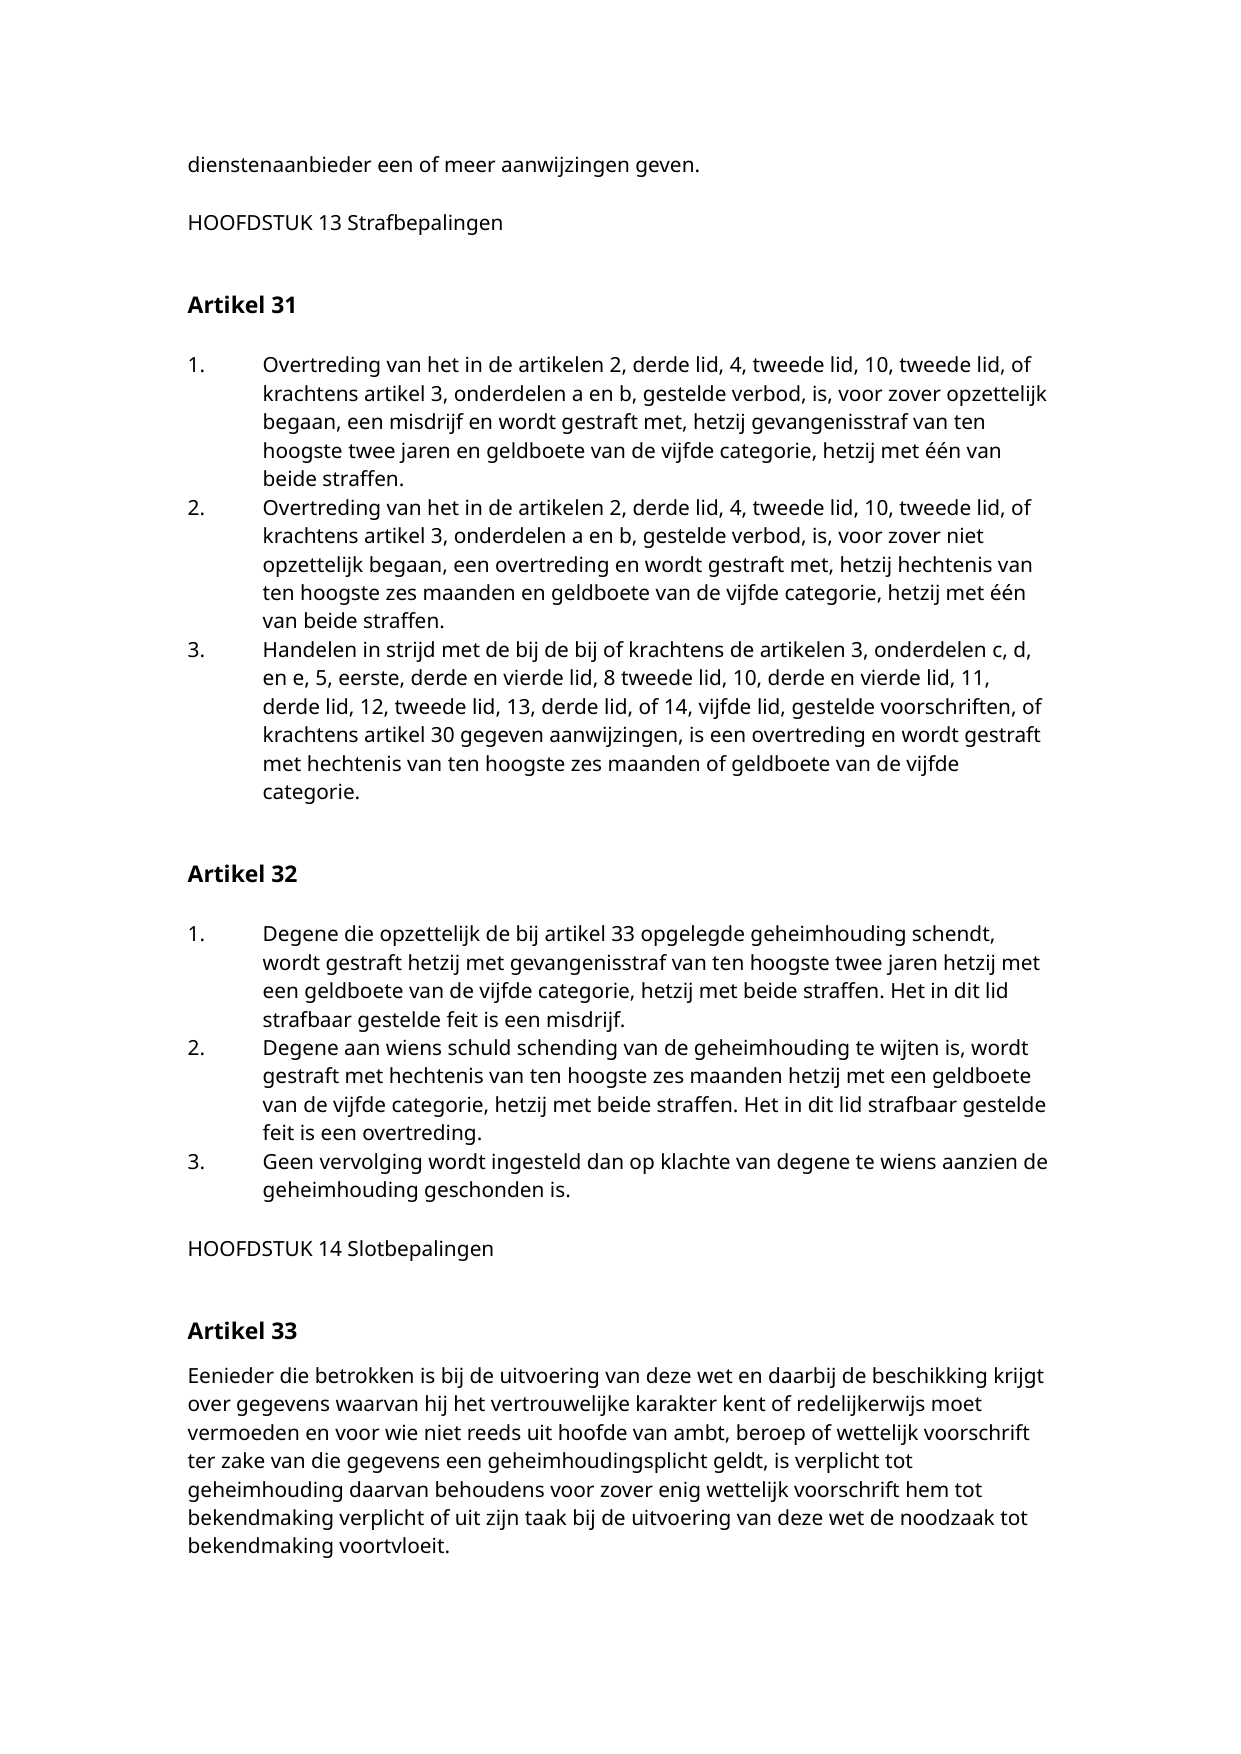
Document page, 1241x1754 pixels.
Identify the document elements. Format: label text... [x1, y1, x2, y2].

subtitle HOOFDSTUK 13 Strafbepalingen [187, 208, 1053, 237]
list Geen vervolging wordt ingesteld dan op klachte van degene te wiens aanzien de geheimhouding geschonden is. [187, 1147, 1053, 1204]
list Handelen in strijd met de bij de bij of krachtens de artikelen 3, onderdelen c, d, en e, 5, eerste, derde en vierde lid, 8 tweede lid, 10, derde en vierde lid, 11, derde lid, 12, tweede lid, 13, derde lid, of 14, vijfde lid, gestelde voorschriften, of krachtens artikel 30 gegeven aanwijzingen, is een overtreding en wordt gestraft met hechtenis van ten hoogste zes maanden of geldboete van de vijfde categorie. [187, 635, 1053, 806]
subtitle HOOFDSTUK 14 Slotbepalingen [187, 1234, 1053, 1262]
subtitle Artikel 31 [187, 289, 1053, 321]
list Degene die opzettelijk de bij artikel 33 opgelegde geheimhouding schendt, wordt gestraft hetzij met gevangenisstraf van ten hoogste twee jaren hetzij met een geldboete van de vijfde categorie, hetzij met beide straffen. Het in dit lid strafbaar gestelde feit is een misdrijf. [187, 919, 1053, 1033]
subtitle Artikel 32 [187, 858, 1053, 889]
text Eenieder die betrokken is bij de uitvoering van deze wet en daarbij de beschikking krijgt over gegevens waarvan hij het vertrouwelijke karakter kent of redelijkerwijs moet vermoeden en voor wie niet reeds uit hoofde van ambt, beroep of wettelijk voorschrift ter zake van die gegevens een geheimhoudingsplicht geldt, is verplicht tot geheimhouding daarvan behoudens voor zover enig wettelijk voorschrift hem tot bekendmaking verplicht of uit zijn taak bij de uitvoering van deze wet de noodzaak tot bekendmaking voortvloeit. [187, 1361, 1053, 1560]
list Overtreding van het in de artikelen 2, derde lid, 4, tweede lid, 10, tweede lid, of krachtens artikel 3, onderdelen a en b, gestelde verbod, is, voor zover niet opzettelijk begaan, een overtreding en wordt gestraft met, hetzij hechtenis van ten hoogste zes maanden en geldboete van de vijfde categorie, hetzij met één van beide straffen. [187, 493, 1053, 635]
list Degene aan wiens schuld schending van de geheimhouding te wijten is, wordt gestraft met hechtenis van ten hoogste zes maanden hetzij met een geldboete van de vijfde categorie, hetzij met beide straffen. Het in dit lid strafbaar gestelde feit is een overtreding. [187, 1033, 1053, 1147]
list Overtreding van het in de artikelen 2, derde lid, 4, tweede lid, 10, tweede lid, of krachtens artikel 3, onderdelen a en b, gestelde verbod, is, voor zover opzettelijk begaan, een misdrijf en wordt gestraft met, hetzij gevangenisstraf van ten hoogste twee jaren en geldboete van de vijfde categorie, hetzij met één van beide straffen. [187, 351, 1053, 493]
text dienstenaanbieder een of meer aanwijzingen geven. [187, 150, 1053, 178]
subtitle Artikel 33 [187, 1315, 1053, 1346]
